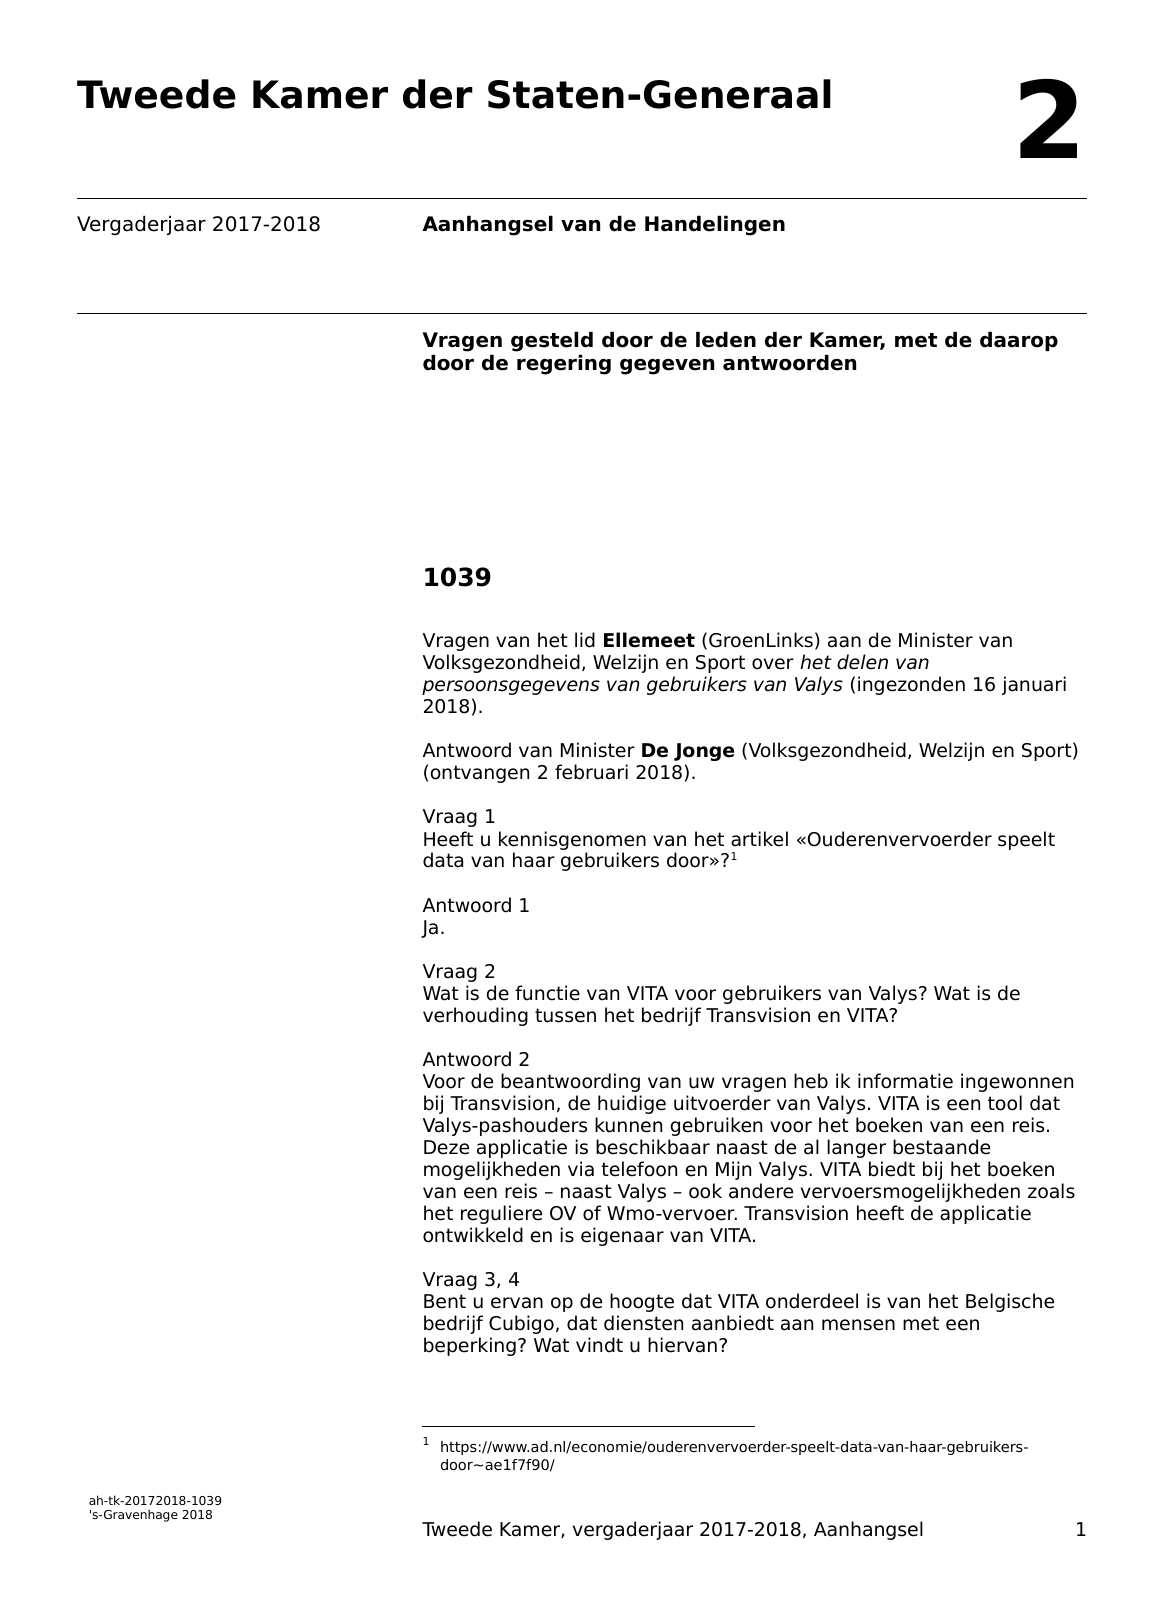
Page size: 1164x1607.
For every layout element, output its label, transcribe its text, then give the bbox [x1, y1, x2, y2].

text Wat is de functie van VITA voor gebruikers van Valys? Wat is de verhouding tussen het bedrijf Transvision en VITA? [422, 983, 1087, 1027]
text Vraag 2 [422, 961, 1087, 983]
text ah-tk-20172018-1039 [88, 1494, 323, 1508]
text Ja. [422, 917, 1087, 938]
text Vraag 3, 4 [422, 1269, 1087, 1291]
text Vraag 1 [422, 806, 1087, 828]
text Antwoord van Minister De Jonge (Volksgezondheid, Welzijn en Sport) (ontvangen 2 februari 2018). [422, 740, 1087, 784]
text 1039 [422, 563, 1087, 592]
text 's-Gravenhage 2018 [88, 1508, 323, 1522]
text https://www.ad.nl/economie/ouderenvervoerder-speelt-data-van-haar-gebruikers-door~ae1f7f90/ [422, 1435, 1087, 1474]
text Antwoord 2 [422, 1049, 1087, 1071]
table_cell Vragen gesteld door de leden der Kamer, met de daarop door de regering gegeven antwoorden [422, 314, 1087, 375]
table_header Tweede Kamer der Staten-Generaal [77, 59, 886, 198]
table_header 2 [886, 59, 1087, 198]
text Voor de beantwoording van uw vragen heb ik informatie ingewonnen bij Transvision, de huidige uitvoerder van Valys. VITA is een tool dat Valys-pashouders kunnen gebruiken voor het boeken van een reis. Deze applicatie is beschikbaar naast de al langer bestaande mogelijkheden via telefoon en Mijn Valys. VITA biedt bij het boeken van een reis – naast Valys – ook andere vervoersmogelijkheden zoals het reguliere OV of Wmo-vervoer. Transvision heeft de applicatie ontwikkeld en is eigenaar van VITA. [422, 1071, 1087, 1247]
text Vragen van het lid Ellemeet (GroenLinks) aan de Minister van Volksgezondheid, Welzijn en Sport over het delen van persoonsgegevens van gebruikers van Valys (ingezonden 16 januari 2018). [422, 630, 1087, 718]
table_cell Aanhangsel van de Handelingen [422, 199, 1087, 313]
table_cell [77, 314, 422, 375]
table_cell Vergaderjaar 2017-2018 [77, 199, 422, 313]
text Antwoord 1 [422, 894, 1087, 917]
text Bent u ervan op de hoogte dat VITA onderdeel is van het Belgische bedrijf Cubigo, dat diensten aanbiedt aan mensen met een beperking? Wat vindt u hiervan? [422, 1291, 1087, 1357]
text Heeft u kennisgenomen van het artikel «Ouderenvervoerder speelt data van haar gebruikers door»? [422, 828, 1087, 872]
